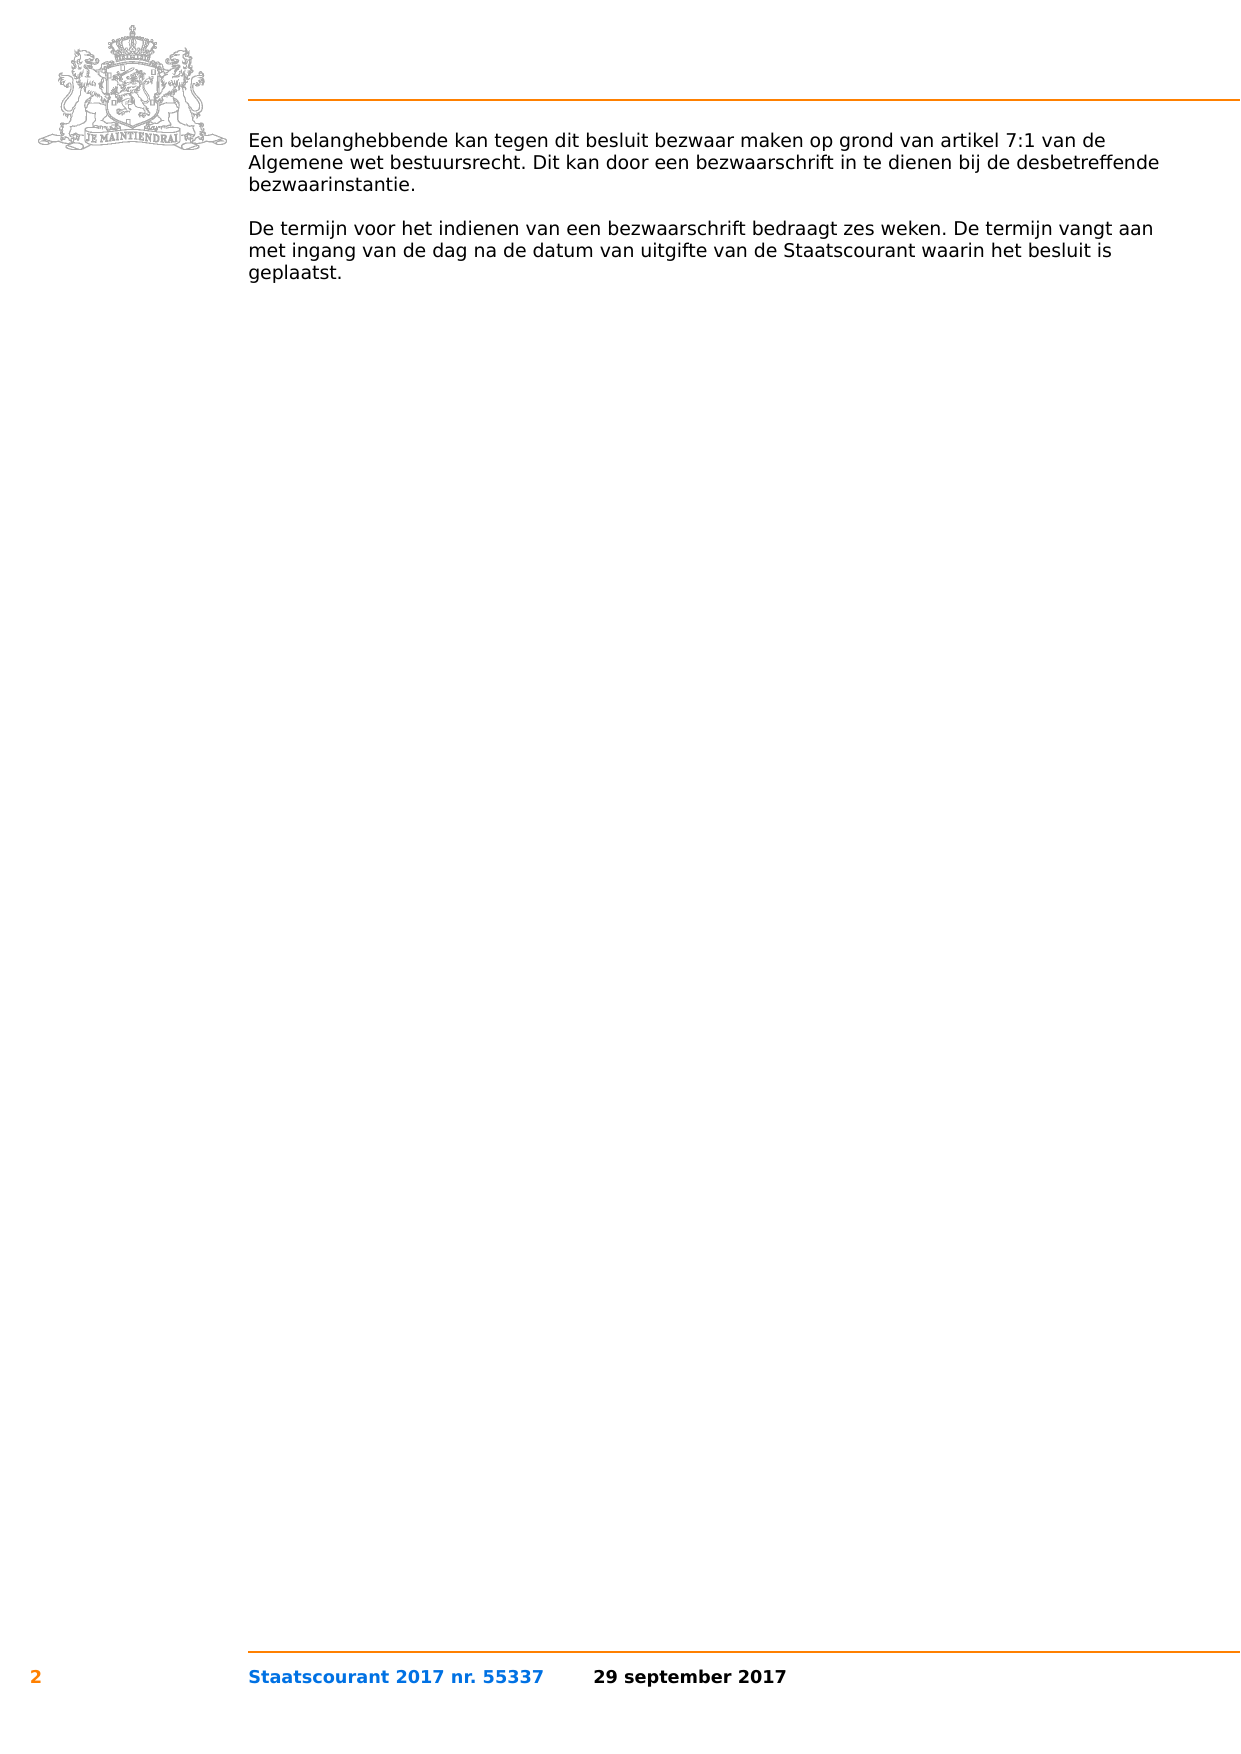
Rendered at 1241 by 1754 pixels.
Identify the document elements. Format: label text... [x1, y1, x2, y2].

picture [38, 25, 227, 150]
text De termijn voor het indienen van een bezwaarschrift bedraagt zes weken. De termijn vangt aan met ingang van de dag na de datum van uitgifte van de Staatscourant waarin het besluit is geplaatst. [248, 218, 1163, 284]
text Een belanghebbende kan tegen dit besluit bezwaar maken op grond van artikel 7:1 van de Algemene wet bestuursrecht. Dit kan door een bezwaarschrift in te dienen bij de desbetreffende bezwaarinstantie. [248, 130, 1163, 196]
